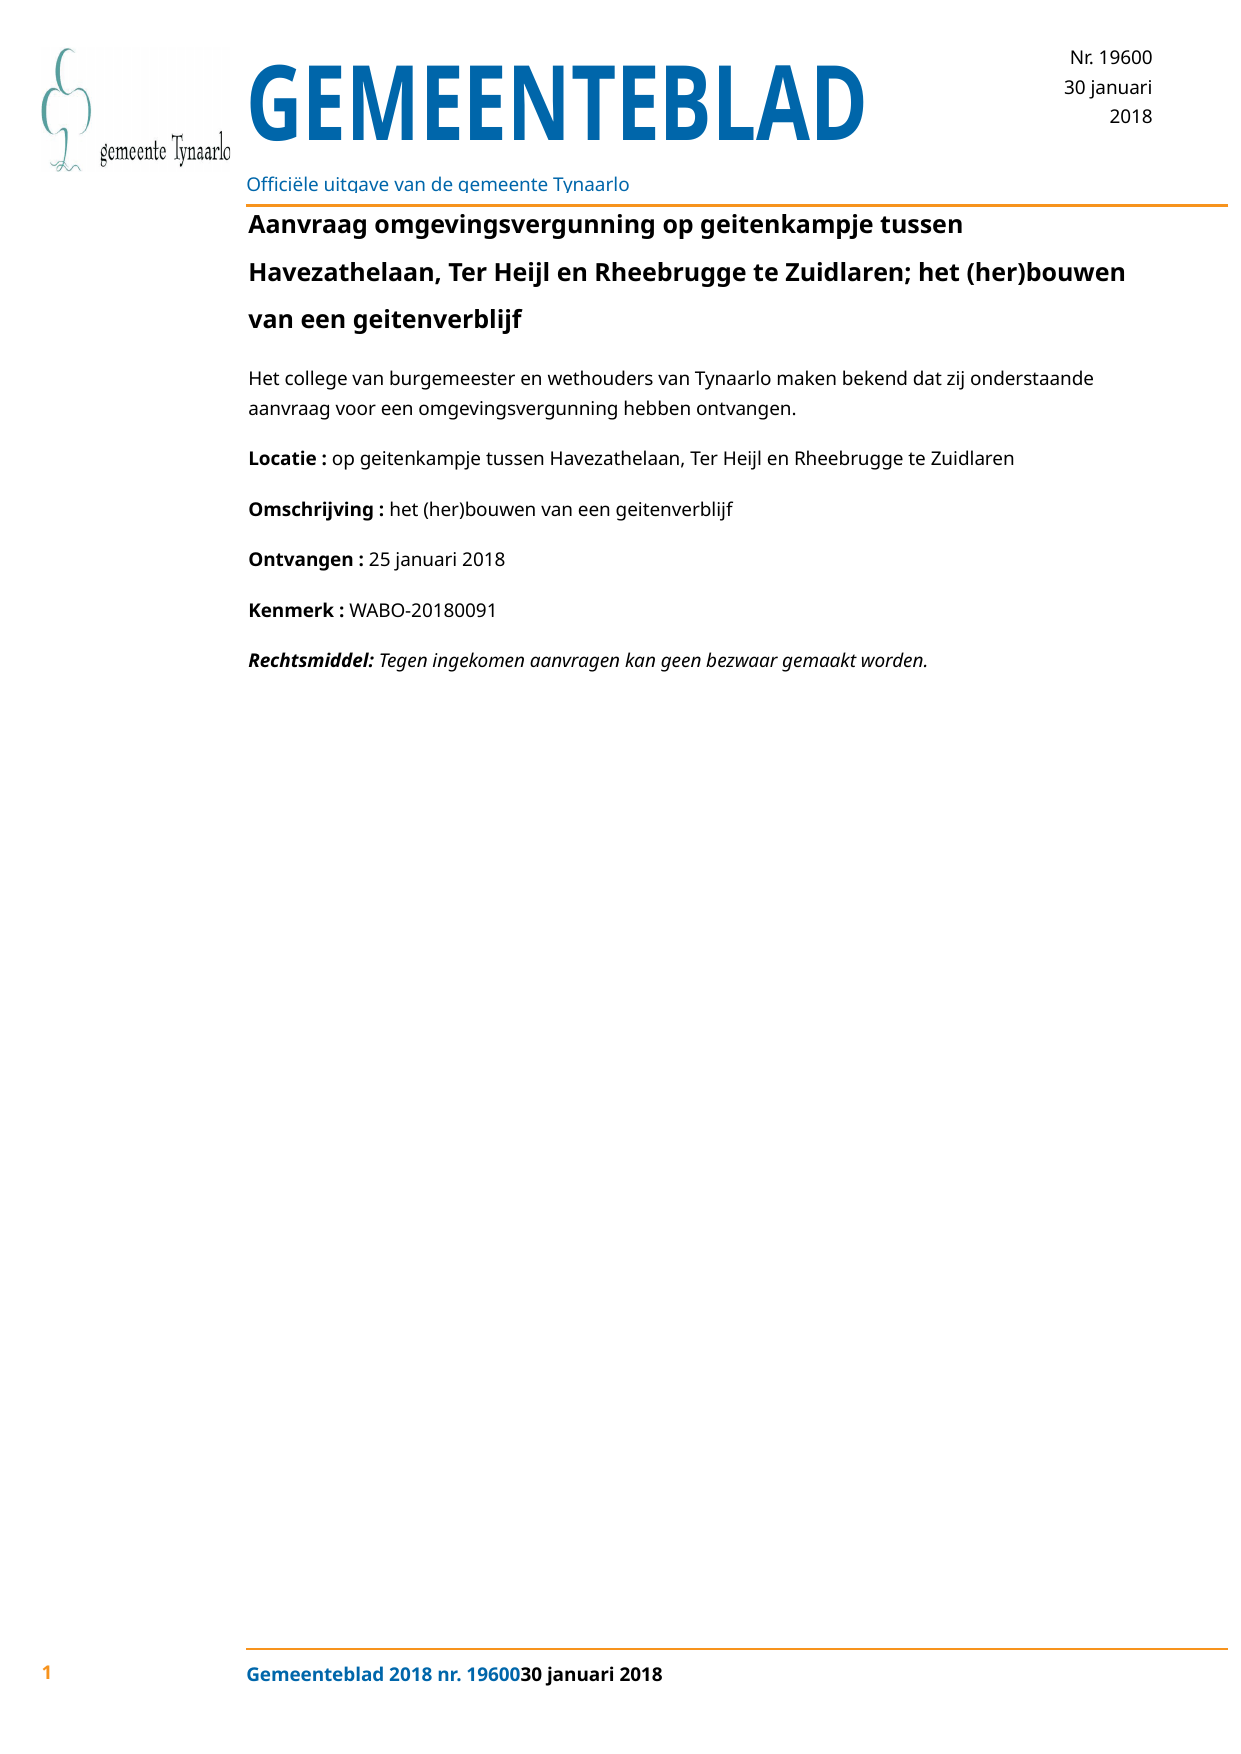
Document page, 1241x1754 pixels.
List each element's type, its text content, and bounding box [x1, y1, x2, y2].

text Aanvraag omgevingsvergunning op geitenkampje tussen Havezathelaan, Ter Heijl en Rheebrugge te Zuidlaren; het (her)bouwen van een geitenverblijf [248, 207, 1152, 336]
text Het college van burgemeester en wethouders van Tynaarlo maken bekend dat zij onderstaande aanvraag voor een omgevingsvergunning hebben ontvangen. [248, 366, 1152, 421]
text Omschrijving : het (her)bouwen van een geitenverblijf [248, 496, 1152, 522]
text Rechtsmiddel: Tegen ingekomen aanvragen kan geen bezwaar gemaakt worden. [248, 647, 1152, 673]
text Kenmerk : WABO-20180091 [248, 597, 1152, 622]
picture [41, 47, 231, 172]
text Locatie : op geitenkampje tussen Havezathelaan, Ter Heijl en Rheebrugge te Zuidlaren [248, 446, 1152, 471]
text Ontvangen : 25 januari 2018 [248, 546, 1152, 572]
